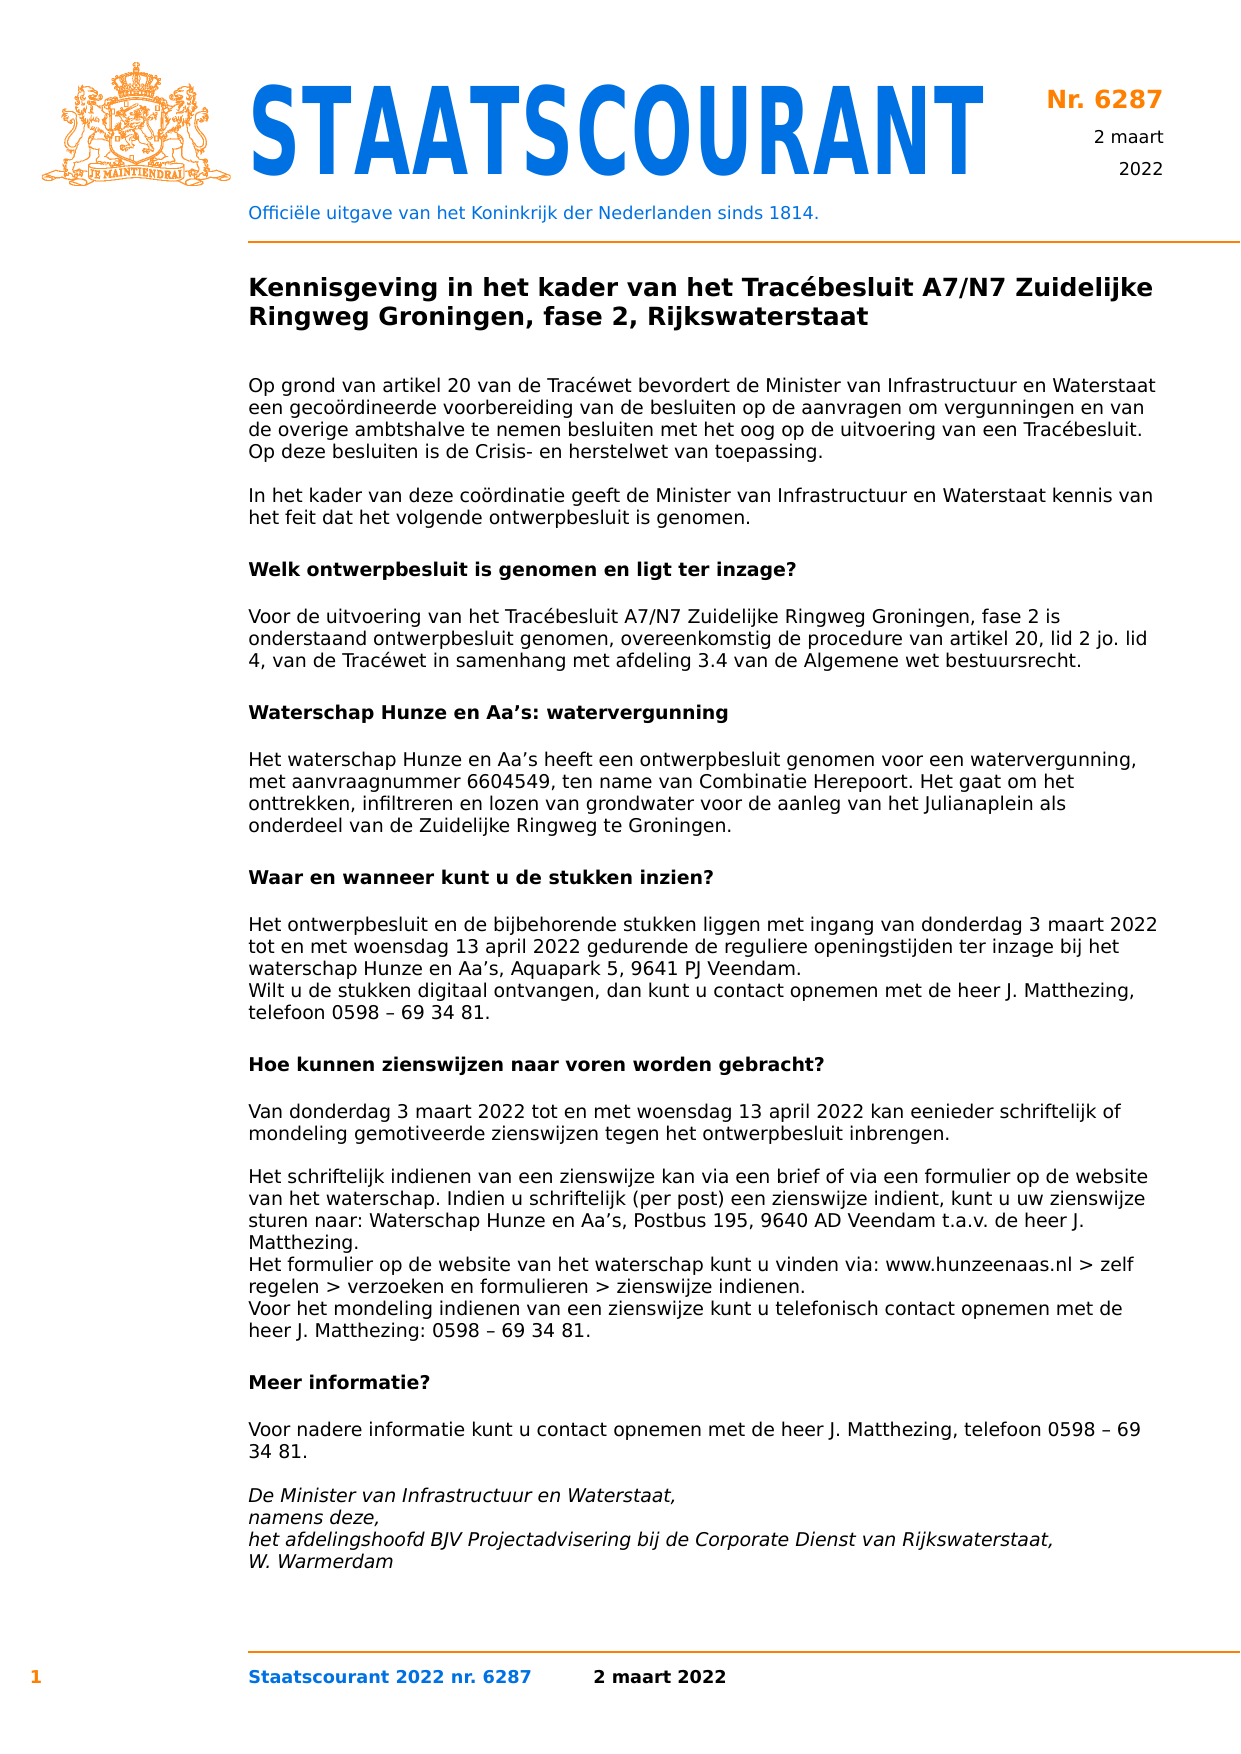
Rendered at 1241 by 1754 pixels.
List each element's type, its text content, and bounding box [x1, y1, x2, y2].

text De Minister van Infrastructuur en Waterstaat, namens deze, het afdelingshoofd BJV Projectadvisering bij de Corporate Dienst van Rijkswaterstaat, W. Warmerdam [248, 1485, 1163, 1573]
subtitle Waar en wanneer kunt u de stukken inzien? [248, 867, 1163, 889]
text In het kader van deze coördinatie geeft de Minister van Infrastructuur en Waterstaat kennis van het feit dat het volgende ontwerpbesluit is genomen. [248, 485, 1163, 529]
text Voor de uitvoering van het Tracébesluit A7/N7 Zuidelijke Ringweg Groningen, fase 2 is onderstaand ontwerpbesluit genomen, overeenkomstig de procedure van artikel 20, lid 2 jo. lid 4, van de Tracéwet in samenhang met afdeling 3.4 van de Algemene wet bestuursrecht. [248, 606, 1163, 672]
table_cell 2 maart [998, 121, 1240, 153]
subtitle Hoe kunnen zienswijzen naar voren worden gebracht? [248, 1053, 1163, 1076]
text Van donderdag 3 maart 2022 tot en met woensdag 13 april 2022 kan eenieder schriftelijk of mondeling gemotiveerde zienswijzen tegen het ontwerpbesluit inbrengen. [248, 1101, 1163, 1144]
text Voor het mondeling indienen van een zienswijze kunt u telefonisch contact opnemen met de heer J. Matthezing: 0598 – 69 34 81. [248, 1298, 1163, 1342]
text Wilt u de stukken digitaal ontvangen, dan kunt u contact opnemen met de heer J. Matthezing, telefoon 0598 – 69 34 81. [248, 979, 1163, 1023]
picture [41, 62, 231, 186]
table_header [25, 62, 248, 241]
table_header STAATSCOURANT [248, 62, 998, 203]
subtitle Waterschap Hunze en Aa’s: watervergunning [248, 702, 1163, 724]
table_cell Officiële uitgave van het Koninkrijk der Nederlanden sinds 1814. [248, 203, 1240, 241]
text Voor nadere informatie kunt u contact opnemen met de heer J. Matthezing, telefoon 0598 – 69 34 81. [248, 1419, 1163, 1463]
table_header Nr. 6287 [998, 62, 1240, 121]
text Het ontwerpbesluit en de bijbehorende stukken liggen met ingang van donderdag 3 maart 2022 tot en met woensdag 13 april 2022 gedurende de reguliere openingstijden ter inzage bij het waterschap Hunze en Aa’s, Aquapark 5, 9641 PJ Veendam. [248, 914, 1163, 979]
text Op grond van artikel 20 van de Tracéwet bevordert de Minister van Infrastructuur en Waterstaat een gecoördineerde voorbereiding van de besluiten op de aanvragen om vergunningen en van de overige ambtshalve te nemen besluiten met het oog op de uitvoering van een Tracébesluit. Op deze besluiten is de Crisis- en herstelwet van toepassing. [248, 375, 1163, 463]
subtitle Meer informatie? [248, 1372, 1163, 1394]
text Het schriftelijk indienen van een zienswijze kan via een brief of via een formulier op de website van het waterschap. Indien u schriftelijk (per post) een zienswijze indient, kunt u uw zienswijze sturen naar: Waterschap Hunze en Aa’s, Postbus 195, 9640 AD Veendam t.a.v. de heer J. Matthezing. [248, 1166, 1163, 1254]
subtitle Kennisgeving in het kader van het Tracébesluit A7/N7 Zuidelijke Ringweg Groningen, fase 2, Rijkswaterstaat [248, 273, 1163, 331]
text Het formulier op de website van het waterschap kunt u vinden via: www.hunzeenaas.nl > zelf regelen > verzoeken en formulieren > zienswijze indienen. [248, 1254, 1163, 1298]
text Het waterschap Hunze en Aa’s heeft een ontwerpbesluit genomen voor een watervergunning, met aanvraagnummer 6604549, ten name van Combinatie Herepoort. Het gaat om het onttrekken, infiltreren en lozen van grondwater voor de aanleg van het Julianaplein als onderdeel van de Zuidelijke Ringweg te Groningen. [248, 749, 1163, 837]
table_cell 2022 [998, 153, 1240, 203]
subtitle Welk ontwerpbesluit is genomen en ligt ter inzage? [248, 559, 1163, 581]
